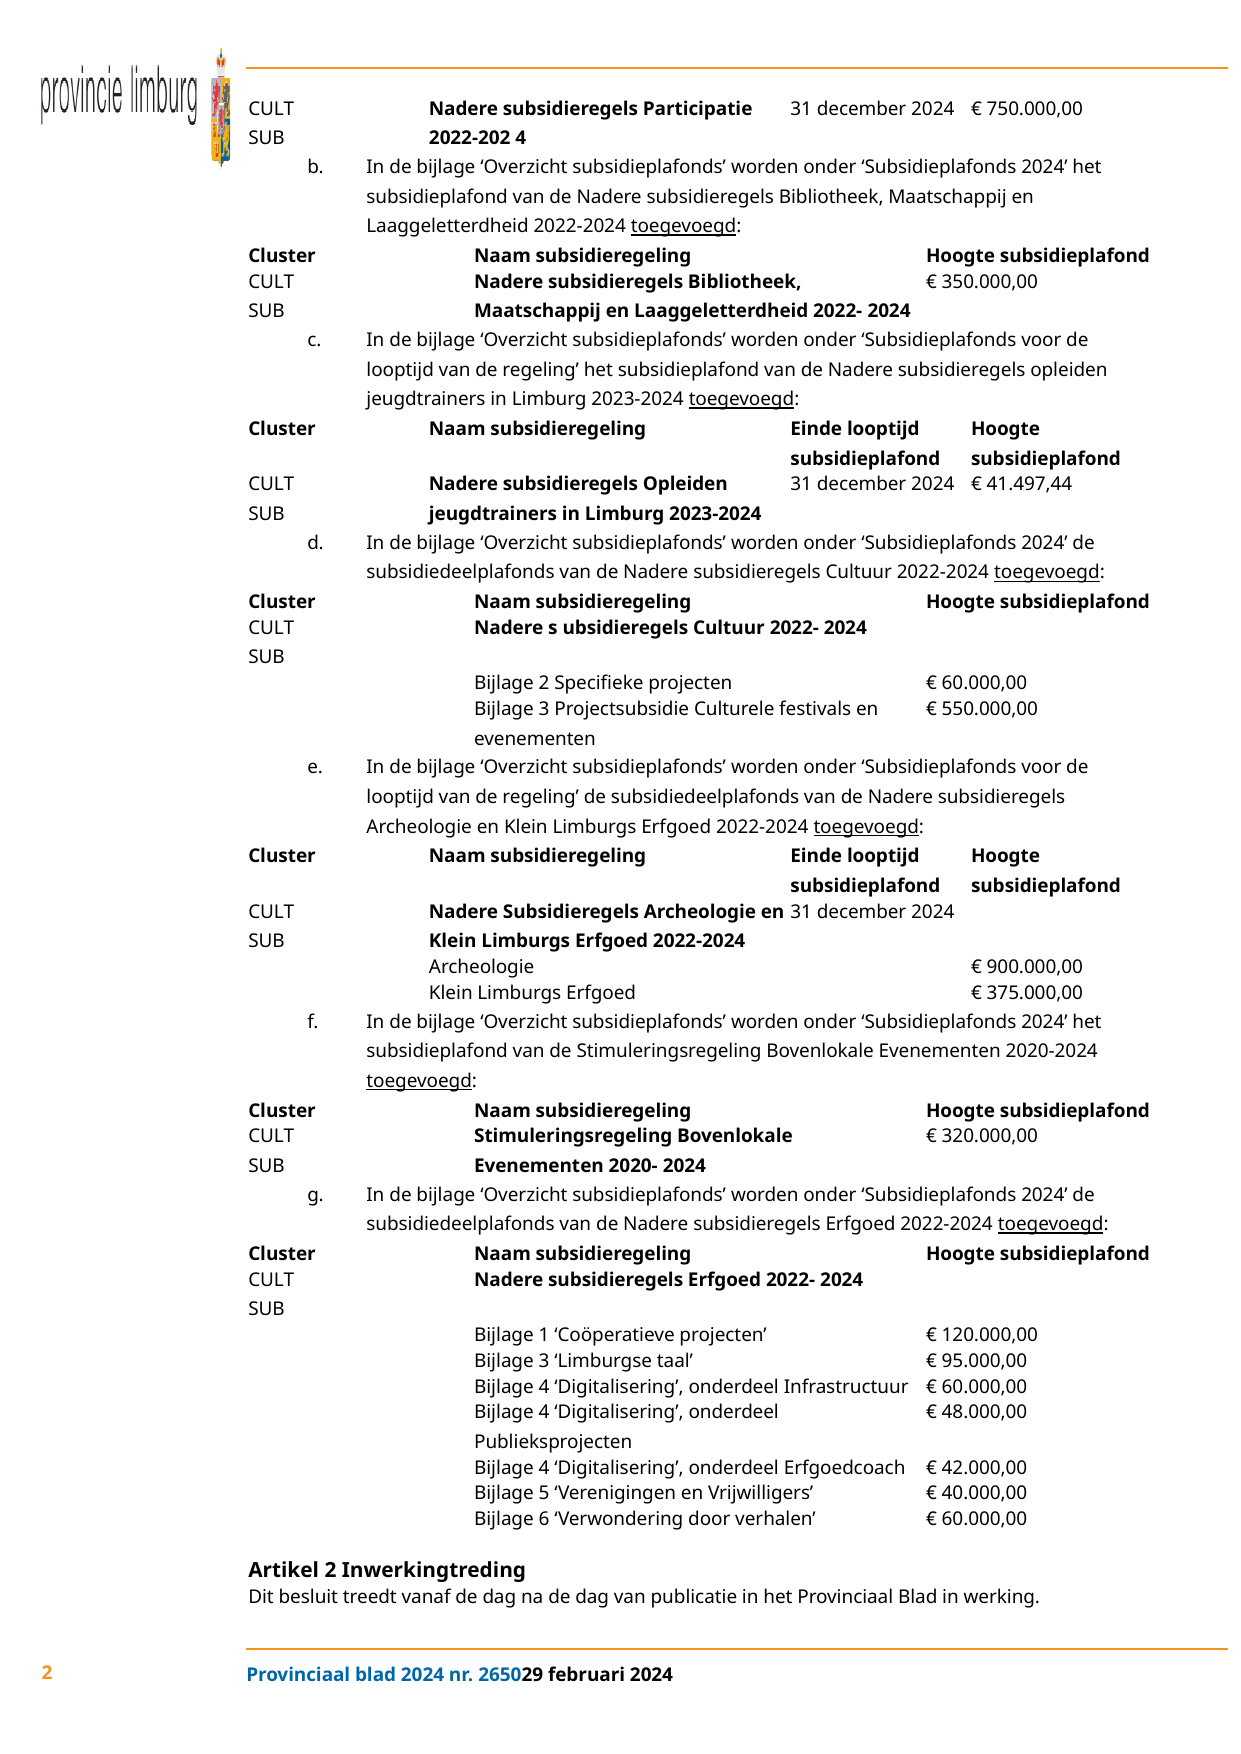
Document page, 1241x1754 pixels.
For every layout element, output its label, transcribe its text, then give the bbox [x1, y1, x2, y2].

table_cell Bijlage 4 ‘Digitalisering’, onderdeel Publieksprojecten [474, 1399, 926, 1454]
table_cell Bijlage 6 ‘Verwondering door verhalen’ [474, 1505, 926, 1531]
table_cell € 60.000,00 [926, 1373, 1152, 1398]
table_header Naam subsidieregeling [474, 242, 926, 268]
table_cell € 60.000,00 [926, 670, 1152, 695]
table_header Cluster [248, 589, 474, 614]
table_cell 31 december 2024 [790, 898, 971, 953]
table_cell CULT SUB [248, 1266, 474, 1321]
picture [41, 47, 231, 172]
table_cell CULT SUB [248, 471, 429, 526]
table_cell Nadere subsidieregels Opleiden jeugdtrainers in Limburg 2023-2024 [429, 471, 790, 526]
table_cell [248, 1347, 474, 1373]
table_header Cluster [248, 843, 429, 898]
table_cell Nadere subsidieregels Participatie 2022-202 4 [429, 95, 790, 150]
table_cell Nadere subsidieregels Erfgoed 2022- 2024 [474, 1266, 926, 1321]
table_cell € 60.000,00 [926, 1505, 1152, 1531]
table_cell € 320.000,00 [926, 1123, 1152, 1178]
table_cell 31 december 2024 [790, 95, 971, 150]
table_header Cluster [248, 1097, 474, 1122]
table_cell Bijlage 3 Projectsubsidie Culturele festivals en evenementen [474, 695, 926, 751]
table_cell [790, 953, 971, 979]
text Dit besluit treedt vanaf de dag na de dag van publicatie in het Provinciaal Blad in werking. [248, 1583, 1152, 1609]
table_cell [248, 953, 429, 979]
table_header Cluster [248, 1240, 474, 1266]
table_cell CULT SUB [248, 898, 429, 953]
text Artikel 2 Inwerkingtreding [248, 1555, 1152, 1583]
list In de bijlage ‘Overzicht subsidieplafonds’ worden onder ‘Subsidieplafonds 2024’ de subsidiedeelplafonds van de Nadere subsidieregels Erfgoed 2022-2024 toegevoegd: [307, 1181, 1152, 1236]
table_cell Nadere Subsidieregels Archeologie en Klein Limburgs Erfgoed 2022-2024 [429, 898, 790, 953]
table_cell Bijlage 5 ‘Verenigingen en Vrijwilligers’ [474, 1480, 926, 1505]
table_cell CULT SUB [248, 268, 474, 323]
table_header Naam subsidieregeling [429, 415, 790, 471]
table_header Naam subsidieregeling [429, 843, 790, 898]
table_cell [926, 614, 1152, 669]
table_cell € 41.497,44 [971, 471, 1152, 526]
table_header Einde looptijd subsidieplafond [790, 843, 971, 898]
table_cell Nadere subsidieregels Bibliotheek, Maatschappij en Laaggeletterdheid 2022- 2024 [474, 268, 926, 323]
table_cell [926, 1266, 1152, 1321]
table_cell Bijlage 4 ‘Digitalisering’, onderdeel Infrastructuur [474, 1373, 926, 1398]
table_header Cluster [248, 242, 474, 268]
table_cell [248, 1505, 474, 1531]
table_cell CULT SUB [248, 1123, 474, 1178]
table_cell Archeologie [429, 953, 790, 979]
table_cell € 40.000,00 [926, 1480, 1152, 1505]
table_cell Bijlage 3 ‘Limburgse taal’ [474, 1347, 926, 1373]
table_header Cluster [248, 415, 429, 471]
table_cell Bijlage 1 ‘Coöperatieve projecten’ [474, 1321, 926, 1347]
table_cell [248, 670, 474, 695]
table_header Hoogte subsidieplafond [971, 415, 1152, 471]
table_cell [790, 979, 971, 1005]
table_cell Klein Limburgs Erfgoed [429, 979, 790, 1005]
table_cell [248, 1373, 474, 1398]
table_header Hoogte subsidieplafond [926, 1097, 1152, 1122]
table_cell [248, 1399, 474, 1454]
table_header Hoogte subsidieplafond [971, 843, 1152, 898]
table_cell € 350.000,00 [926, 268, 1152, 323]
table_cell [248, 695, 474, 751]
table_cell Nadere s ubsidieregels Cultuur 2022- 2024 [474, 614, 926, 669]
table_cell CULT SUB [248, 95, 429, 150]
table_cell 31 december 2024 [790, 471, 971, 526]
table_cell € 750.000,00 [971, 95, 1152, 150]
table_cell € 48.000,00 [926, 1399, 1152, 1454]
table_header Einde looptijd subsidieplafond [790, 415, 971, 471]
table_cell [248, 979, 429, 1005]
table_cell € 120.000,00 [926, 1321, 1152, 1347]
table_cell Bijlage 2 Specifieke projecten [474, 670, 926, 695]
table_header Hoogte subsidieplafond [926, 242, 1152, 268]
table_cell [248, 1454, 474, 1479]
table_header Naam subsidieregeling [474, 589, 926, 614]
table_cell € 375.000,00 [971, 979, 1152, 1005]
list In de bijlage ‘Overzicht subsidieplafonds’ worden onder ‘Subsidieplafonds voor de looptijd van de regeling’ de subsidiedeelplafonds van de Nadere subsidieregels Archeologie en Klein Limburgs Erfgoed 2022-2024 toegevoegd: [307, 754, 1152, 839]
table_header Naam subsidieregeling [474, 1097, 926, 1122]
list In de bijlage ‘Overzicht subsidieplafonds’ worden onder ‘Subsidieplafonds 2024’ het subsidieplafond van de Stimuleringsregeling Bovenlokale Evenementen 2020-2024 toegevoegd: [307, 1008, 1152, 1093]
table_cell € 900.000,00 [971, 953, 1152, 979]
table_cell [248, 1480, 474, 1505]
table_cell Stimuleringsregeling Bovenlokale Evenementen 2020- 2024 [474, 1123, 926, 1178]
list In de bijlage ‘Overzicht subsidieplafonds’ worden onder ‘Subsidieplafonds voor de looptijd van de regeling’ het subsidieplafond van de Nadere subsidieregels opleiden jeugdtrainers in Limburg 2023-2024 toegevoegd: [307, 326, 1152, 411]
list In de bijlage ‘Overzicht subsidieplafonds’ worden onder ‘Subsidieplafonds 2024’ de subsidiedeelplafonds van de Nadere subsidieregels Cultuur 2022-2024 toegevoegd: [307, 529, 1152, 584]
table_cell € 95.000,00 [926, 1347, 1152, 1373]
table_cell Bijlage 4 ‘Digitalisering’, onderdeel Erfgoedcoach [474, 1454, 926, 1479]
table_header Hoogte subsidieplafond [926, 1240, 1152, 1266]
table_header Naam subsidieregeling [474, 1240, 926, 1266]
table_header Hoogte subsidieplafond [926, 589, 1152, 614]
table_cell CULT SUB [248, 614, 474, 669]
table_cell [248, 1321, 474, 1347]
table_cell [971, 898, 1152, 953]
table_cell € 42.000,00 [926, 1454, 1152, 1479]
list In de bijlage ‘Overzicht subsidieplafonds’ worden onder ‘Subsidieplafonds 2024’ het subsidieplafond van de Nadere subsidieregels Bibliotheek, Maatschappij en Laaggeletterdheid 2022-2024 toegevoegd: [307, 153, 1152, 238]
table_cell € 550.000,00 [926, 695, 1152, 751]
